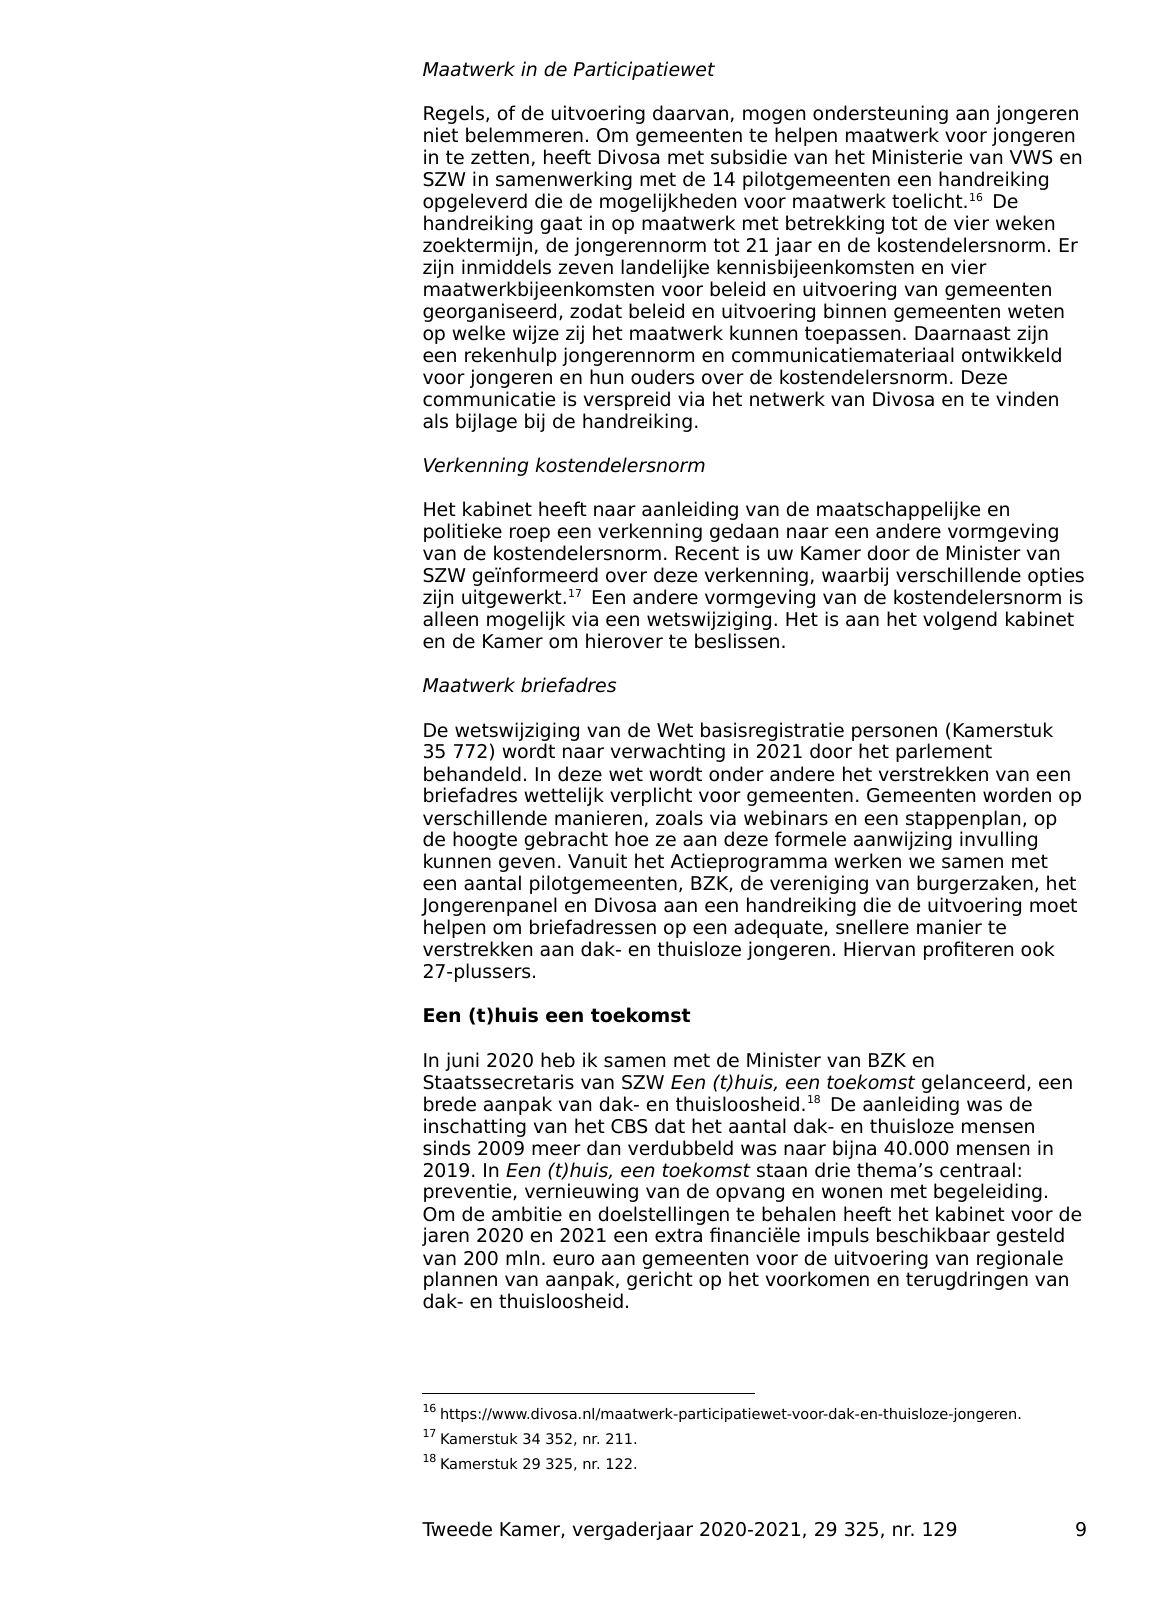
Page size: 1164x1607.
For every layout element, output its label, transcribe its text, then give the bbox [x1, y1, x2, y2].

subtitle Maatwerk briefadres [422, 675, 1087, 697]
subtitle Verkenning kostendelersnorm [422, 455, 1087, 477]
text https://www.divosa.nl/maatwerk-participatiewet-voor-dak-en-thuisloze-jongeren. [422, 1402, 1087, 1424]
text In juni 2020 heb ik samen met de Minister van BZK en Staatssecretaris van SZW Een (t)huis, een toekomst gelanceerd, een brede aanpak van dak- en thuisloosheid. De aanleiding was de inschatting van het CBS dat het aantal dak- en thuisloze mensen sinds 2009 meer dan verdubbeld was naar bijna 40.000 mensen in 2019. In Een (t)huis, een toekomst staan drie thema’s centraal: preventie, vernieuwing van de opvang en wonen met begeleiding. Om de ambitie en doelstellingen te behalen heeft het kabinet voor de jaren 2020 en 2021 een extra financiële impuls beschikbaar gesteld van 200 mln. euro aan gemeenten voor de uitvoering van regionale plannen van aanpak, gericht op het voorkomen en terugdringen van dak- en thuisloosheid. [422, 1049, 1087, 1313]
text Regels, of de uitvoering daarvan, mogen ondersteuning aan jongeren niet belemmeren. Om gemeenten te helpen maatwerk voor jongeren in te zetten, heeft Divosa met subsidie van het Ministerie van VWS en SZW in samenwerking met de 14 pilotgemeenten een handreiking opgeleverd die de mogelijkheden voor maatwerk toelicht. De handreiking gaat in op maatwerk met betrekking tot de vier weken zoektermijn, de jongerennorm tot 21 jaar en de kostendelersnorm. Er zijn inmiddels zeven landelijke kennisbijeenkomsten en vier maatwerkbijeenkomsten voor beleid en uitvoering van gemeenten georganiseerd, zodat beleid en uitvoering binnen gemeenten weten op welke wijze zij het maatwerk kunnen toepassen. Daarnaast zijn een rekenhulp jongerennorm en communicatiemateriaal ontwikkeld voor jongeren en hun ouders over de kostendelersnorm. Deze communicatie is verspreid via het netwerk van Divosa en te vinden als bijlage bij de handreiking. [422, 103, 1087, 433]
subtitle Maatwerk in de Participatiewet [422, 59, 1087, 81]
text Kamerstuk 34 352, nr. 211. [422, 1427, 1087, 1449]
text Kamerstuk 29 325, nr. 122. [422, 1452, 1087, 1474]
text De wetswijziging van de Wet basisregistratie personen (Kamerstuk 35 772) wordt naar verwachting in 2021 door het parlement behandeld. In deze wet wordt onder andere het verstrekken van een briefadres wettelijk verplicht voor gemeenten. Gemeenten worden op verschillende manieren, zoals via webinars en een stappenplan, op de hoogte gebracht hoe ze aan deze formele aanwijzing invulling kunnen geven. Vanuit het Actieprogramma werken we samen met een aantal pilotgemeenten, BZK, de vereniging van burgerzaken, het Jongerenpanel en Divosa aan een handreiking die de uitvoering moet helpen om briefadressen op een adequate, snellere manier te verstrekken aan dak- en thuisloze jongeren. Hiervan profiteren ook 27-plussers. [422, 719, 1087, 983]
text Het kabinet heeft naar aanleiding van de maatschappelijke en politieke roep een verkenning gedaan naar een andere vormgeving van de kostendelersnorm. Recent is uw Kamer door de Minister van SZW geïnformeerd over deze verkenning, waarbij verschillende opties zijn uitgewerkt. Een andere vormgeving van de kostendelersnorm is alleen mogelijk via een wetswijziging. Het is aan het volgend kabinet en de Kamer om hierover te beslissen. [422, 499, 1087, 653]
subtitle Een (t)huis een toekomst [422, 1005, 1087, 1027]
